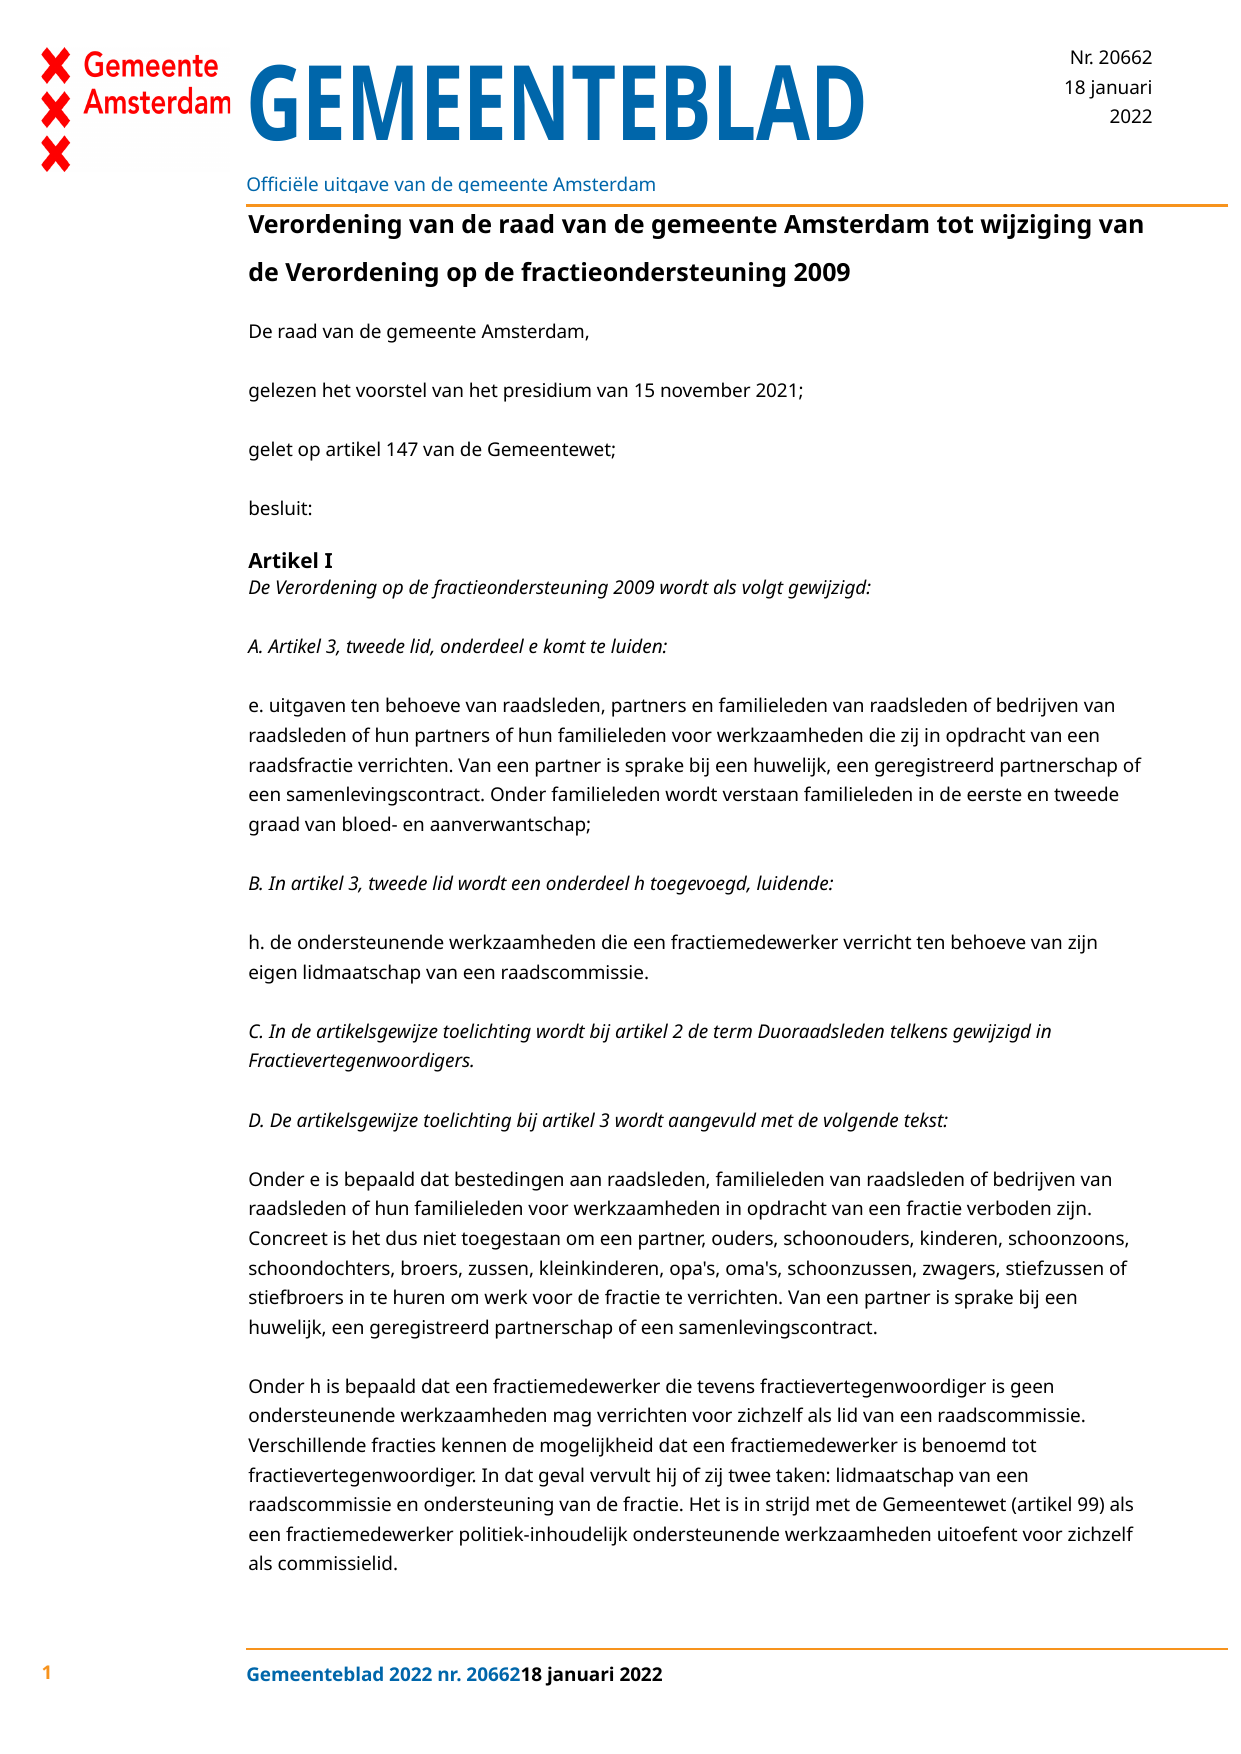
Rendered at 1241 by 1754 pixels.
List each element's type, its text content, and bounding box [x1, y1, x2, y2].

text Onder h is bepaald dat een fractiemedewerker die tevens fractievertegenwoordiger is geen ondersteunende werkzaamheden mag verrichten voor zichzelf als lid van een raadscommissie. [248, 1373, 1152, 1428]
text besluit: [248, 495, 1152, 521]
text Onder e is bepaald dat bestedingen aan raadsleden, familieleden van raadsleden of bedrijven van raadsleden of hun familieleden voor werkzaamheden in opdracht van een fractie verboden zijn. Concreet is het dus niet toegestaan om een partner, ouders, schoonouders, kinderen, schoonzoons, schoondochters, broers, zussen, kleinkinderen, opa's, oma's, schoonzussen, zwagers, stiefzussen of stiefbroers in te huren om werk voor de fractie te verrichten. Van een partner is sprake bij een huwelijk, een geregistreerd partnerschap of een samenlevingscontract. [248, 1166, 1152, 1339]
text e. uitgaven ten behoeve van raadsleden, partners en familieleden van raadsleden of bedrijven van raadsleden of hun partners of hun familieleden voor werkzaamheden die zij in opdracht van een raadsfractie verrichten. Van een partner is sprake bij een huwelijk, een geregistreerd partnerschap of een samenlevingscontract. Onder familieleden wordt verstaan familieleden in de eerste en tweede graad van bloed- en aanverwantschap; [248, 693, 1152, 837]
text Artikel I [248, 546, 1152, 574]
text gelezen het voorstel van het presidium van 15 november 2021; [248, 377, 1152, 403]
text Verordening van de raad van de gemeente Amsterdam tot wijziging van de Verordening op de fractieondersteuning 2009 [248, 207, 1152, 288]
text De Verordening op de fractieondersteuning 2009 wordt als volgt gewijzigd: [248, 574, 1152, 600]
text gelet op artikel 147 van de Gemeentewet; [248, 436, 1152, 462]
text h. de ondersteunende werkzaamheden die een fractiemedewerker verricht ten behoeve van zijn eigen lidmaatschap van een raadscommissie. [248, 929, 1152, 984]
text De raad van de gemeente Amsterdam, [248, 318, 1152, 344]
text Verschillende fracties kennen de mogelijkheid dat een fractiemedewerker is benoemd tot fractievertegenwoordiger. In dat geval vervult hij of zij twee taken: lidmaatschap van een raadscommissie en ondersteuning van de fractie. Het is in strijd met de Gemeentewet (artikel 99) als een fractiemedewerker politiek-inhoudelijk ondersteunende werkzaamheden uitoefent voor zichzelf als commissielid. [248, 1432, 1152, 1576]
text C. In de artikelsgewijze toelichting wordt bij artikel 2 de term Duoraadsleden telkens gewijzigd in Fractievertegenwoordigers. [248, 1018, 1152, 1073]
picture [41, 47, 231, 172]
text A. Artikel 3, tweede lid, onderdeel e komt te luiden: [248, 633, 1152, 659]
text B. In artikel 3, tweede lid wordt een onderdeel h toegevoegd, luidende: [248, 870, 1152, 896]
text D. De artikelsgewijze toelichting bij artikel 3 wordt aangevuld met de volgende tekst: [248, 1107, 1152, 1132]
